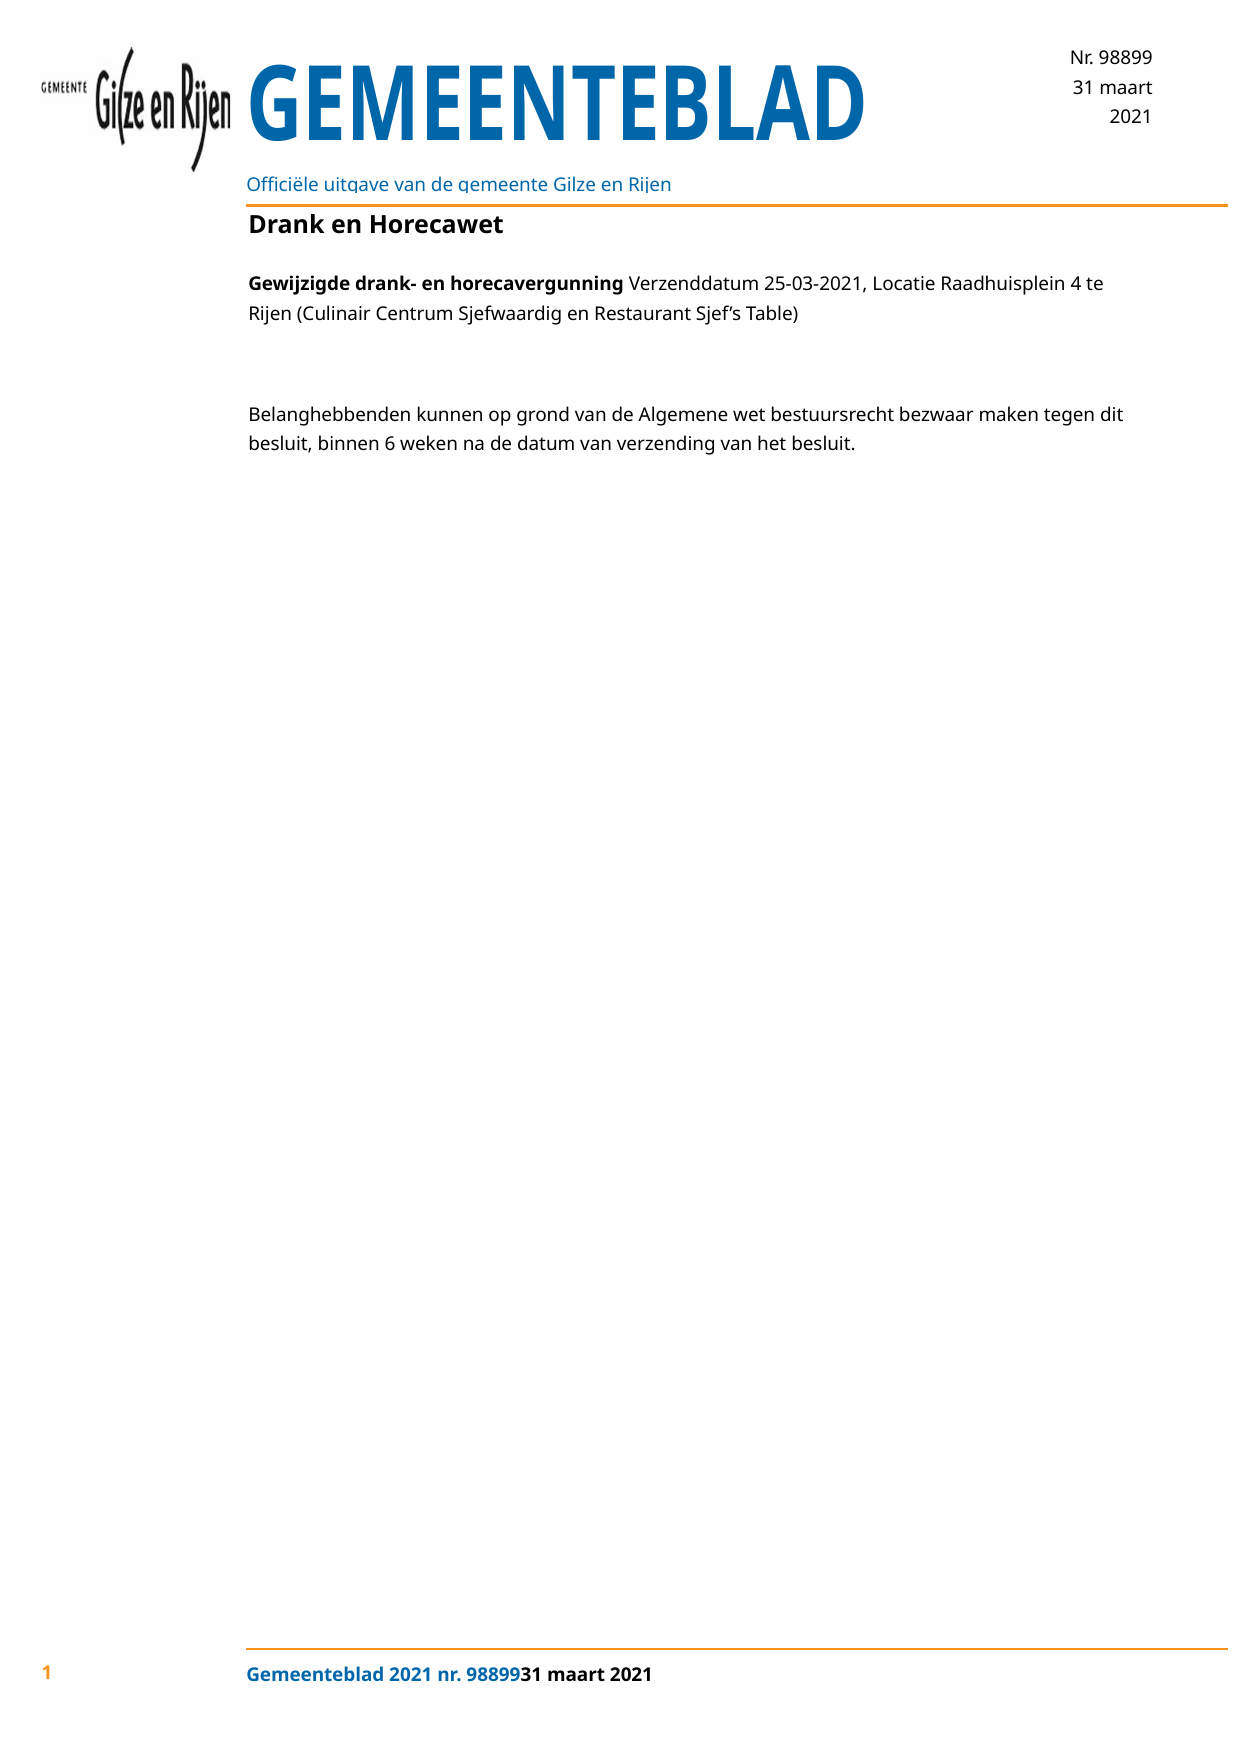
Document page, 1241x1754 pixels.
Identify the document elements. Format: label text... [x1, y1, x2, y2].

text Belanghebbenden kunnen op grond van de Algemene wet bestuursrecht bezwaar maken tegen dit besluit, binnen 6 weken na de datum van verzending van het besluit. [248, 401, 1152, 456]
picture [41, 47, 231, 172]
text Gewijzigde drank- en horecavergunning Verzenddatum 25-03-2021, Locatie Raadhuisplein 4 te Rijen (Culinair Centrum Sjefwaardig en Restaurant Sjef’s Table) [248, 270, 1152, 326]
text Drank en Horecawet [248, 207, 1152, 241]
